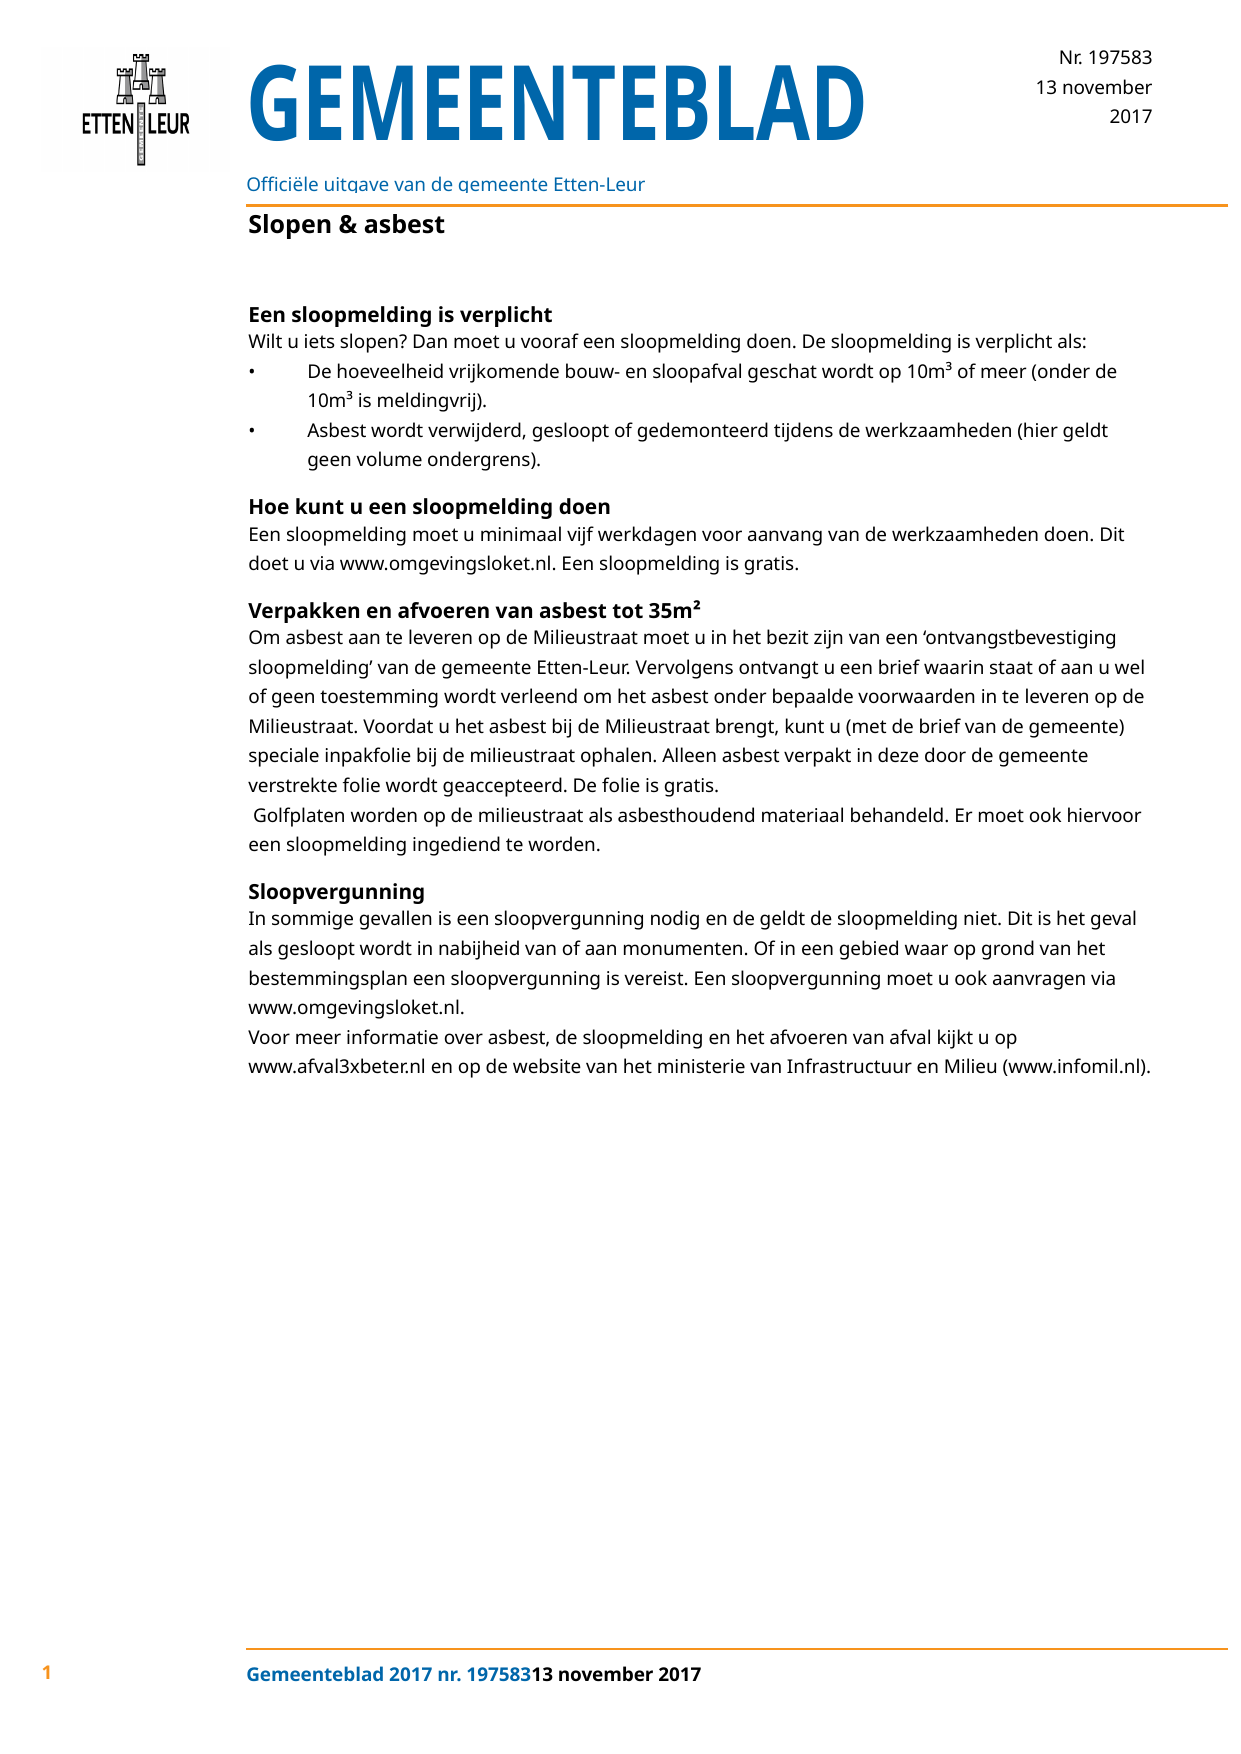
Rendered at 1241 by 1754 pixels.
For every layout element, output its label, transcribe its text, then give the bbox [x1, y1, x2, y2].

text Wilt u iets slopen? Dan moet u vooraf een sloopmelding doen. De sloopmelding is verplicht als: [248, 328, 1152, 354]
text Een sloopmelding is verplicht [248, 300, 1152, 328]
text In sommige gevallen is een sloopvergunning nodig en de geldt de sloopmelding niet. Dit is het geval als gesloopt wordt in nabijheid van of aan monumenten. Of in een gebied waar op grond van het bestemmingsplan een sloopvergunning is vereist. Een sloopvergunning moet u ook aanvragen via www.omgevingsloket.nl. [248, 906, 1152, 1020]
list De hoeveelheid vrijkomende bouw- en sloopafval geschat wordt op 10m³ of meer (onder de 10m³ is meldingvrij). [248, 358, 1152, 413]
list Asbest wordt verwijderd, gesloopt of gedemonteerd tijdens de werkzaamheden (hier geldt geen volume ondergrens). [248, 417, 1152, 472]
text Om asbest aan te leveren op de Milieustraat moet u in het bezit zijn van een ‘ontvangstbevestiging sloopmelding’ van de gemeente Etten-Leur. Vervolgens ontvangt u een brief waarin staat of aan u wel of geen toestemming wordt verleend om het asbest onder bepaalde voorwaarden in te leveren op de Milieustraat. Voordat u het asbest bij de Milieustraat brengt, kunt u (met de brief van de gemeente) speciale inpakfolie bij de milieustraat ophalen. Alleen asbest verpakt in deze door de gemeente verstrekte folie wordt geaccepteerd. De folie is gratis. [248, 624, 1152, 798]
text Golfplaten worden op de milieustraat als asbesthoudend materiaal behandeld. Er moet ook hiervoor een sloopmelding ingediend te worden. [248, 802, 1152, 857]
text Een sloopmelding moet u minimaal vijf werkdagen voor aanvang van de werkzaamheden doen. Dit doet u via www.omgevingsloket.nl. Een sloopmelding is gratis. [248, 521, 1152, 576]
text Voor meer informatie over asbest, de sloopmelding en het afvoeren van afval kijkt u op www.afval3xbeter.nl en op de website van het ministerie van Infrastructuur en Milieu (www.infomil.nl). [248, 1024, 1152, 1079]
text Sloopvergunning [248, 877, 1152, 906]
text Verpakken en afvoeren van asbest tot 35m² [248, 596, 1152, 624]
text Hoe kunt u een sloopmelding doen [248, 492, 1152, 521]
picture [41, 47, 231, 172]
text Slopen & asbest [248, 207, 1152, 241]
